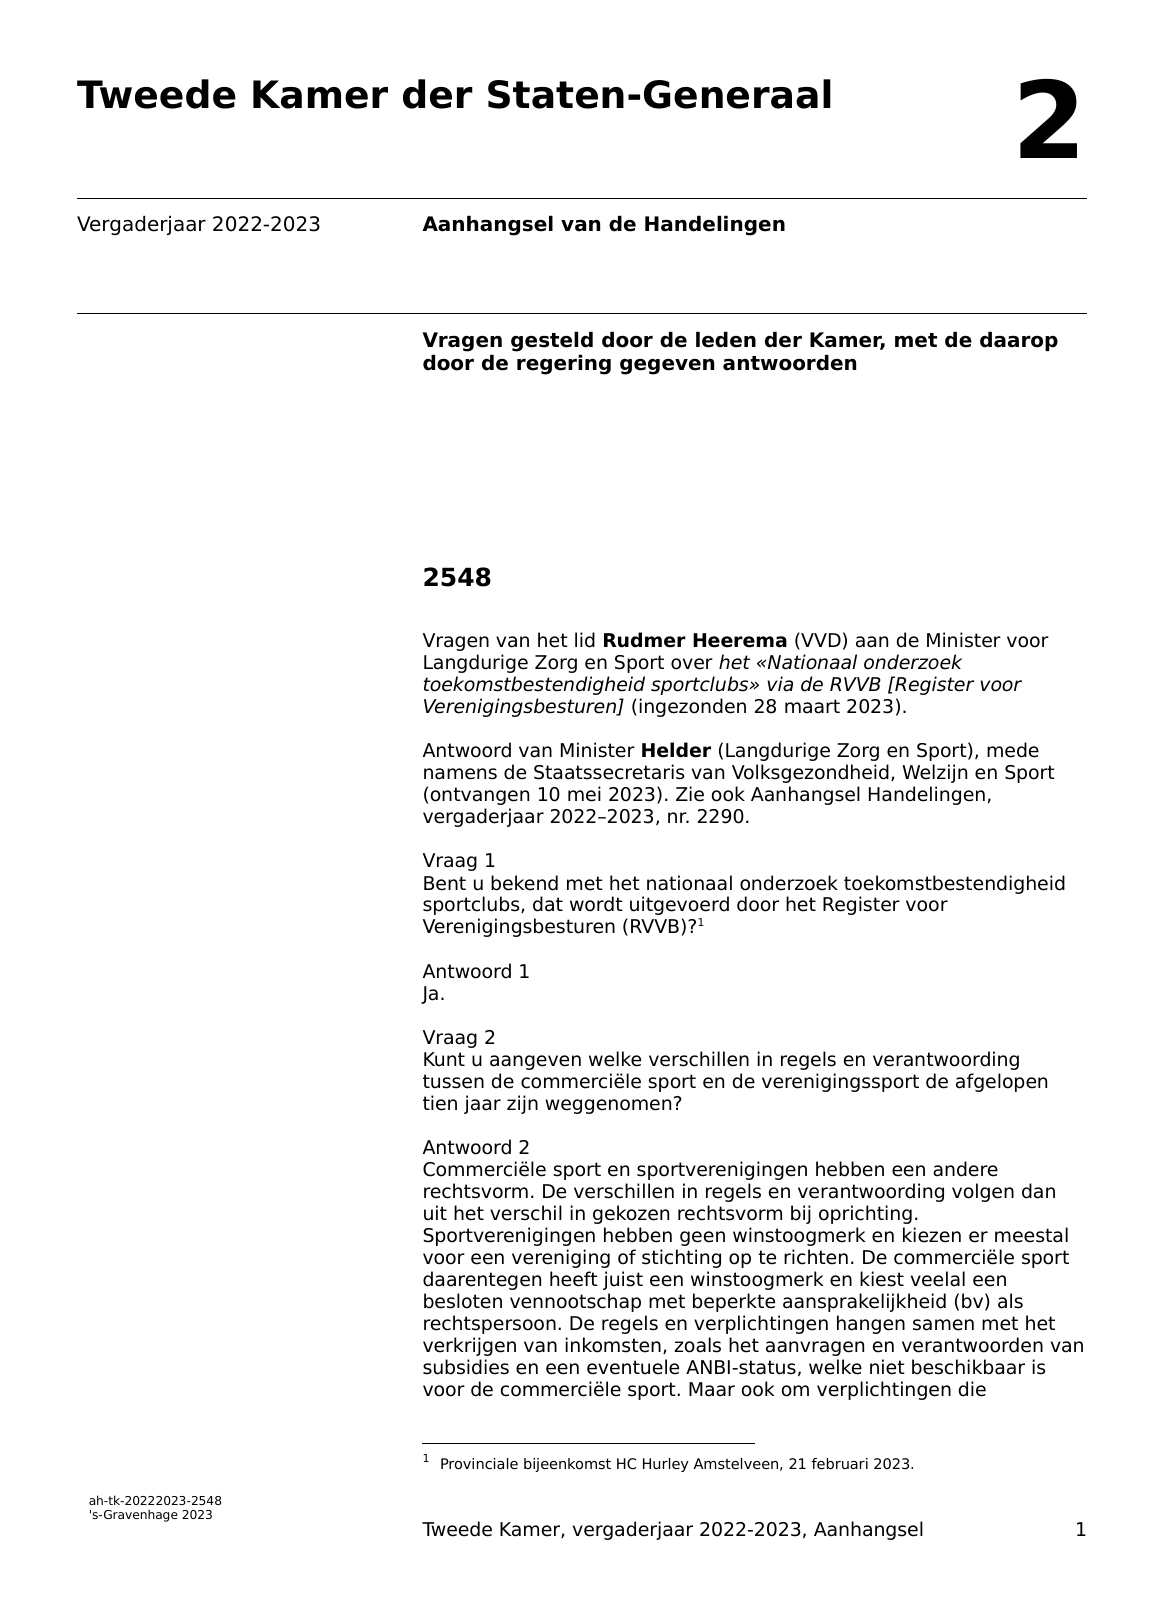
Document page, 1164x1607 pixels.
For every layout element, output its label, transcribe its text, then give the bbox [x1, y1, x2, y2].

text Antwoord 1 [422, 961, 1087, 982]
table_cell [77, 314, 422, 375]
table_cell Aanhangsel van de Handelingen [422, 199, 1087, 313]
text 's-Gravenhage 2023 [88, 1508, 323, 1522]
text ah-tk-20222023-2548 [88, 1494, 323, 1508]
table_cell Vragen gesteld door de leden der Kamer, met de daarop door de regering gegeven antwoorden [422, 314, 1087, 375]
text Vraag 2 [422, 1027, 1087, 1049]
text Kunt u aangeven welke verschillen in regels en verantwoording tussen de commerciële sport en de verenigingssport de afgelopen tien jaar zijn weggenomen? [422, 1049, 1087, 1114]
text Vragen van het lid Rudmer Heerema (VVD) aan de Minister voor Langdurige Zorg en Sport over het «Nationaal onderzoek toekomstbestendigheid sportclubs» via de RVVB [Register voor Verenigingsbesturen] (ingezonden 28 maart 2023). [422, 630, 1087, 718]
table_header Tweede Kamer der Staten-Generaal [77, 59, 886, 198]
table_cell Vergaderjaar 2022-2023 [77, 199, 422, 313]
text Ja. [422, 982, 1087, 1004]
text Vraag 1 [422, 850, 1087, 872]
table_header 2 [886, 59, 1087, 198]
text Commerciële sport en sportverenigingen hebben een andere rechtsvorm. De verschillen in regels en verantwoording volgen dan uit het verschil in gekozen rechtsvorm bij oprichting. Sportverenigingen hebben geen winstoogmerk en kiezen er meestal voor een vereniging of stichting op te richten. De commerciële sport daarentegen heeft juist een winstoogmerk en kiest veelal een besloten vennootschap met beperkte aansprakelijkheid (bv) als rechtspersoon. De regels en verplichtingen hangen samen met het verkrijgen van inkomsten, zoals het aanvragen en verantwoorden van subsidies en een eventuele ANBI-status, welke niet beschikbaar is voor de commerciële sport. Maar ook om verplichtingen die [422, 1159, 1087, 1401]
text Bent u bekend met het nationaal onderzoek toekomstbestendigheid sportclubs, dat wordt uitgevoerd door het Register voor Verenigingsbesturen (RVVB)? [422, 872, 1087, 938]
text Provinciale bijeenkomst HC Hurley Amstelveen, 21 februari 2023. [422, 1452, 1087, 1474]
text 2548 [422, 563, 1087, 592]
text Antwoord van Minister Helder (Langdurige Zorg en Sport), mede namens de Staatssecretaris van Volksgezondheid, Welzijn en Sport (ontvangen 10 mei 2023). Zie ook Aanhangsel Handelingen, vergaderjaar 2022–2023, nr. 2290. [422, 740, 1087, 828]
text Antwoord 2 [422, 1137, 1087, 1159]
